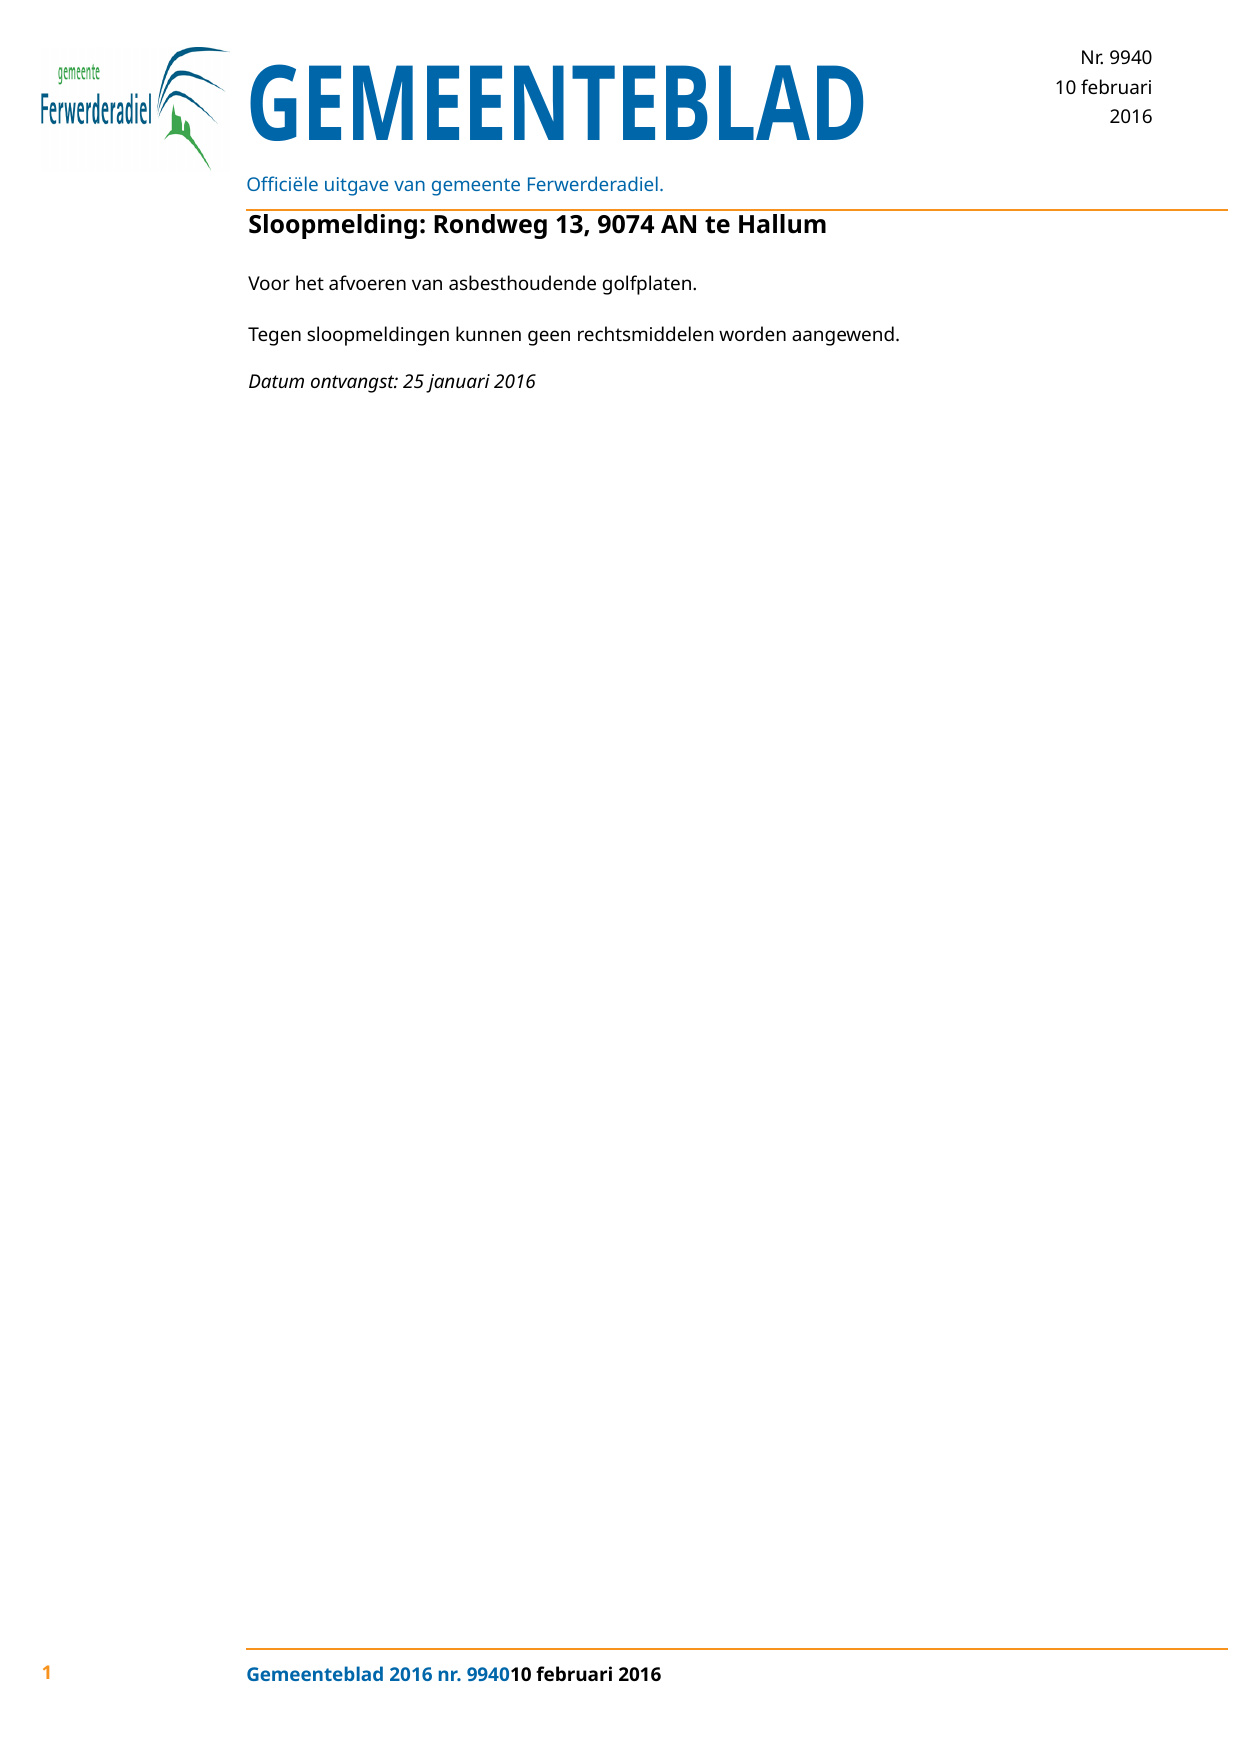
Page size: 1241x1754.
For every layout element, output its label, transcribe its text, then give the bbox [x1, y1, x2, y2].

picture [41, 47, 231, 172]
text Voor het afvoeren van asbesthoudende golfplaten. [248, 270, 1152, 296]
text Sloopmelding: Rondweg 13, 9074 AN te Hallum [248, 211, 1152, 241]
text Datum ontvangst: 25 januari 2016 [248, 368, 1152, 394]
text Tegen sloopmeldingen kunnen geen rechtsmiddelen worden aangewend. [248, 321, 1152, 346]
